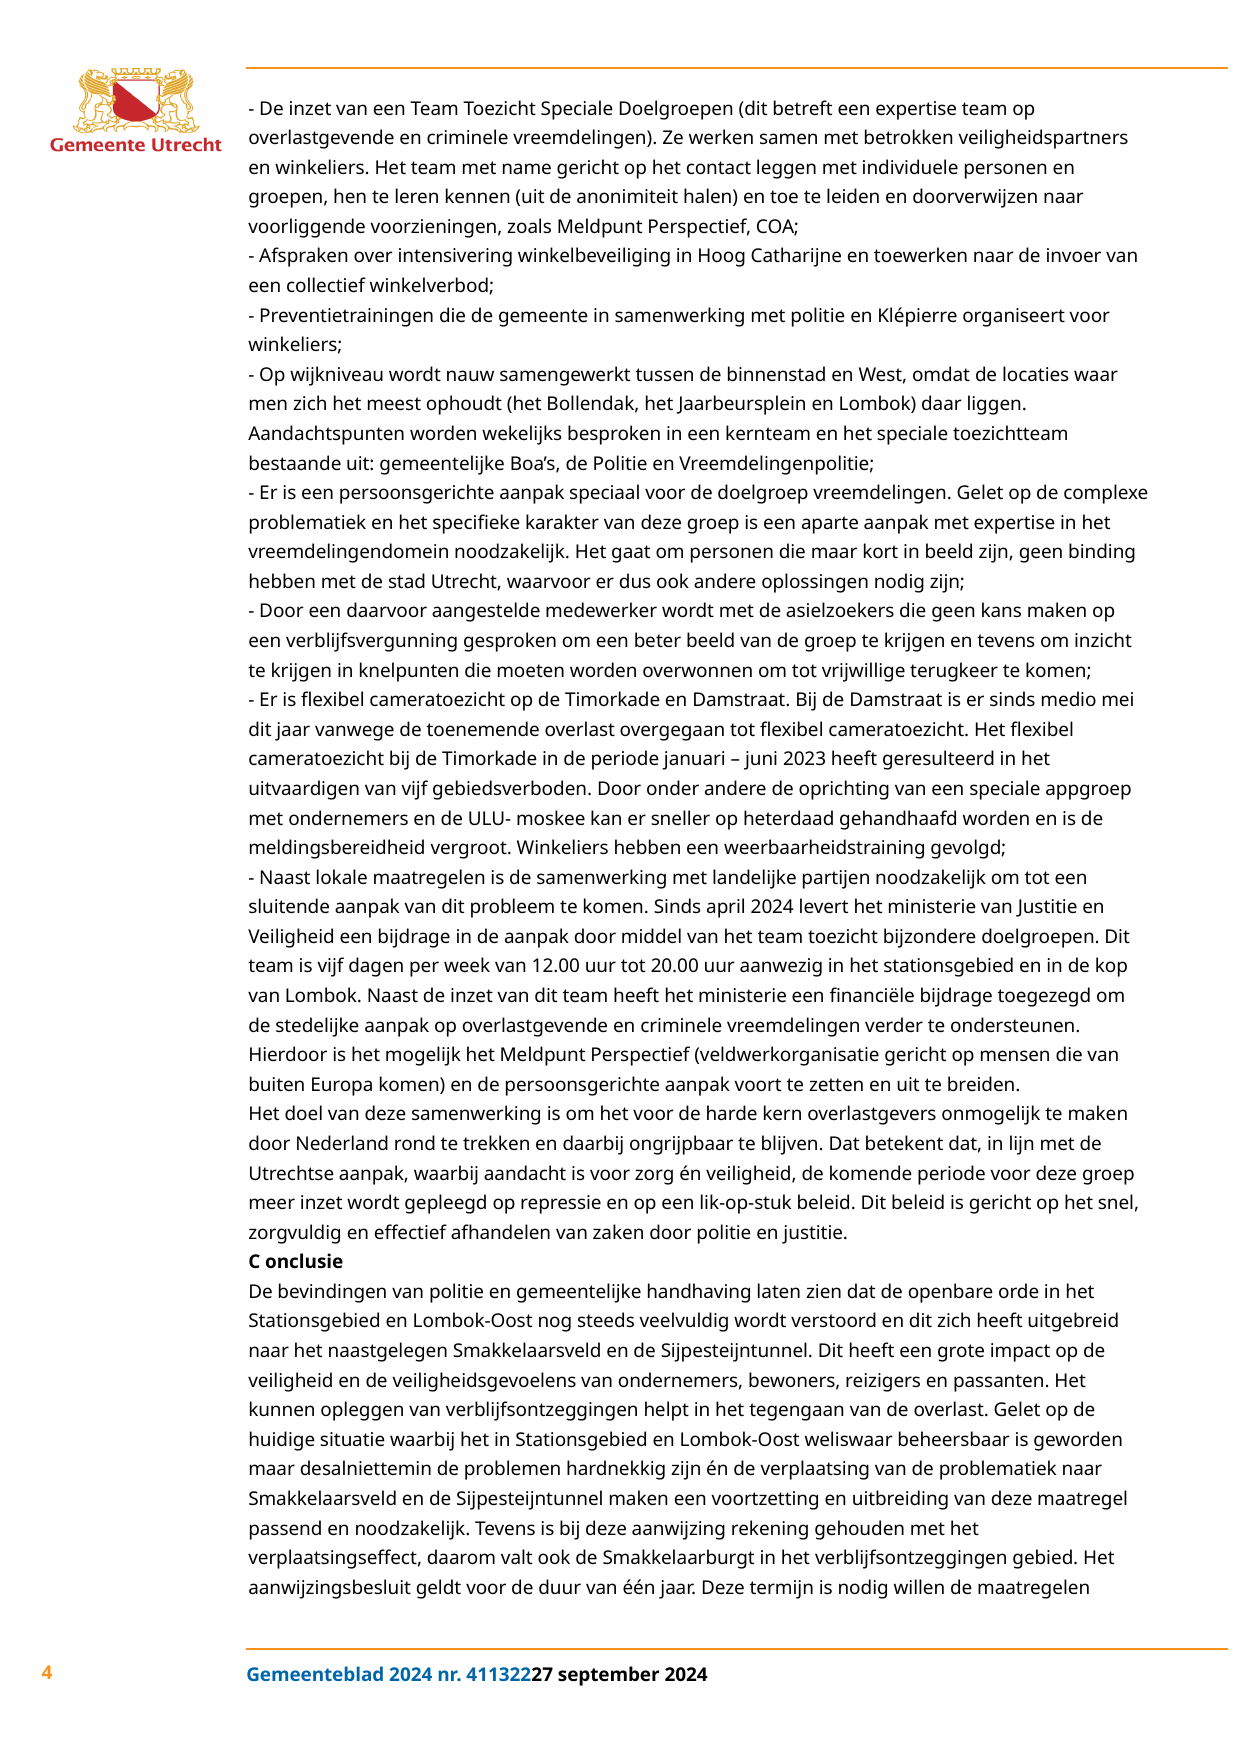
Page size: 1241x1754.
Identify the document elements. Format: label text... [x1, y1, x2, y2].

text - Afspraken over intensivering winkelbeveiliging in Hoog Catharijne en toewerken naar de invoer van een collectief winkelverbod; [248, 243, 1152, 298]
picture [41, 47, 231, 172]
text - Door een daarvoor aangestelde medewerker wordt met de asielzoekers die geen kans maken op een verblijfsvergunning gesproken om een beter beeld van de groep te krijgen en tevens om inzicht te krijgen in knelpunten die moeten worden overwonnen om tot vrijwillige terugkeer te komen; [248, 598, 1152, 683]
text - Op wijkniveau wordt nauw samengewerkt tussen de binnenstad en West, omdat de locaties waar men zich het meest ophoudt (het Bollendak, het Jaarbeursplein en Lombok) daar liggen. Aandachtspunten worden wekelijks besproken in een kernteam en het speciale toezichtteam bestaande uit: gemeentelijke Boa’s, de Politie en Vreemdelingenpolitie; [248, 361, 1152, 476]
text C onclusie [248, 1248, 1152, 1274]
text - Naast lokale maatregelen is de samenwerking met landelijke partijen noodzakelijk om tot een sluitende aanpak van dit probleem te komen. Sinds april 2024 levert het ministerie van Justitie en Veiligheid een bijdrage in de aanpak door middel van het team toezicht bijzondere doelgroepen. Dit team is vijf dagen per week van 12.00 uur tot 20.00 uur aanwezig in het stationsgebied en in de kop van Lombok. Naast de inzet van dit team heeft het ministerie een financiële bijdrage toegezegd om de stedelijke aanpak op overlastgevende en criminele vreemdelingen verder te ondersteunen. Hierdoor is het mogelijk het Meldpunt Perspectief (veldwerkorganisatie gericht op mensen die van buiten Europa komen) en de persoonsgerichte aanpak voort te zetten en uit te breiden. [248, 864, 1152, 1097]
text De bevindingen van politie en gemeentelijke handhaving laten zien dat de openbare orde in het Stationsgebied en Lombok-Oost nog steeds veelvuldig wordt verstoord en dit zich heeft uitgebreid naar het naastgelegen Smakkelaarsveld en de Sijpesteijntunnel. Dit heeft een grote impact op de veiligheid en de veiligheidsgevoelens van ondernemers, bewoners, reizigers en passanten. Het kunnen opleggen van verblijfsontzeggingen helpt in het tegengaan van de overlast. Gelet op de huidige situatie waarbij het in Stationsgebied en Lombok-Oost weliswaar beheersbaar is geworden maar desalniettemin de problemen hardnekkig zijn én de verplaatsing van de problematiek naar Smakkelaarsveld en de Sijpesteijntunnel maken een voortzetting en uitbreiding van deze maatregel passend en noodzakelijk. Tevens is bij deze aanwijzing rekening gehouden met het verplaatsingseffect, daarom valt ook de Smakkelaarburgt in het verblijfsontzeggingen gebied. Het aanwijzingsbesluit geldt voor de duur van één jaar. Deze termijn is nodig willen de maatregelen [248, 1278, 1152, 1600]
text - De inzet van een Team Toezicht Speciale Doelgroepen (dit betreft een expertise team op overlastgevende en criminele vreemdelingen). Ze werken samen met betrokken veiligheidspartners en winkeliers. Het team met name gericht op het contact leggen met individuele personen en groepen, hen te leren kennen (uit de anonimiteit halen) en toe te leiden en doorverwijzen naar voorliggende voorzieningen, zoals Meldpunt Perspectief, COA; [248, 95, 1152, 239]
text - Er is flexibel cameratoezicht op de Timorkade en Damstraat. Bij de Damstraat is er sinds medio mei dit jaar vanwege de toenemende overlast overgegaan tot flexibel cameratoezicht. Het flexibel cameratoezicht bij de Timorkade in de periode januari – juni 2023 heeft geresulteerd in het uitvaardigen van vijf gebiedsverboden. Door onder andere de oprichting van een speciale appgroep met ondernemers en de ULU- moskee kan er sneller op heterdaad gehandhaafd worden en is de meldingsbereidheid vergroot. Winkeliers hebben een weerbaarheidstraining gevolgd; [248, 686, 1152, 860]
text - Preventietrainingen die de gemeente in samenwerking met politie en Klépierre organiseert voor winkeliers; [248, 302, 1152, 357]
text - Er is een persoonsgerichte aanpak speciaal voor de doelgroep vreemdelingen. Gelet op de complexe problematiek en het specifieke karakter van deze groep is een aparte aanpak met expertise in het vreemdelingendomein noodzakelijk. Het gaat om personen die maar kort in beeld zijn, geen binding hebben met de stad Utrecht, waarvoor er dus ook andere oplossingen nodig zijn; [248, 479, 1152, 594]
text Het doel van deze samenwerking is om het voor de harde kern overlastgevers onmogelijk te maken door Nederland rond te trekken en daarbij ongrijpbaar te blijven. Dat betekent dat, in lijn met de Utrechtse aanpak, waarbij aandacht is voor zorg én veiligheid, de komende periode voor deze groep meer inzet wordt gepleegd op repressie en op een lik-op-stuk beleid. Dit beleid is gericht op het snel, zorgvuldig en effectief afhandelen van zaken door politie en justitie. [248, 1101, 1152, 1245]
